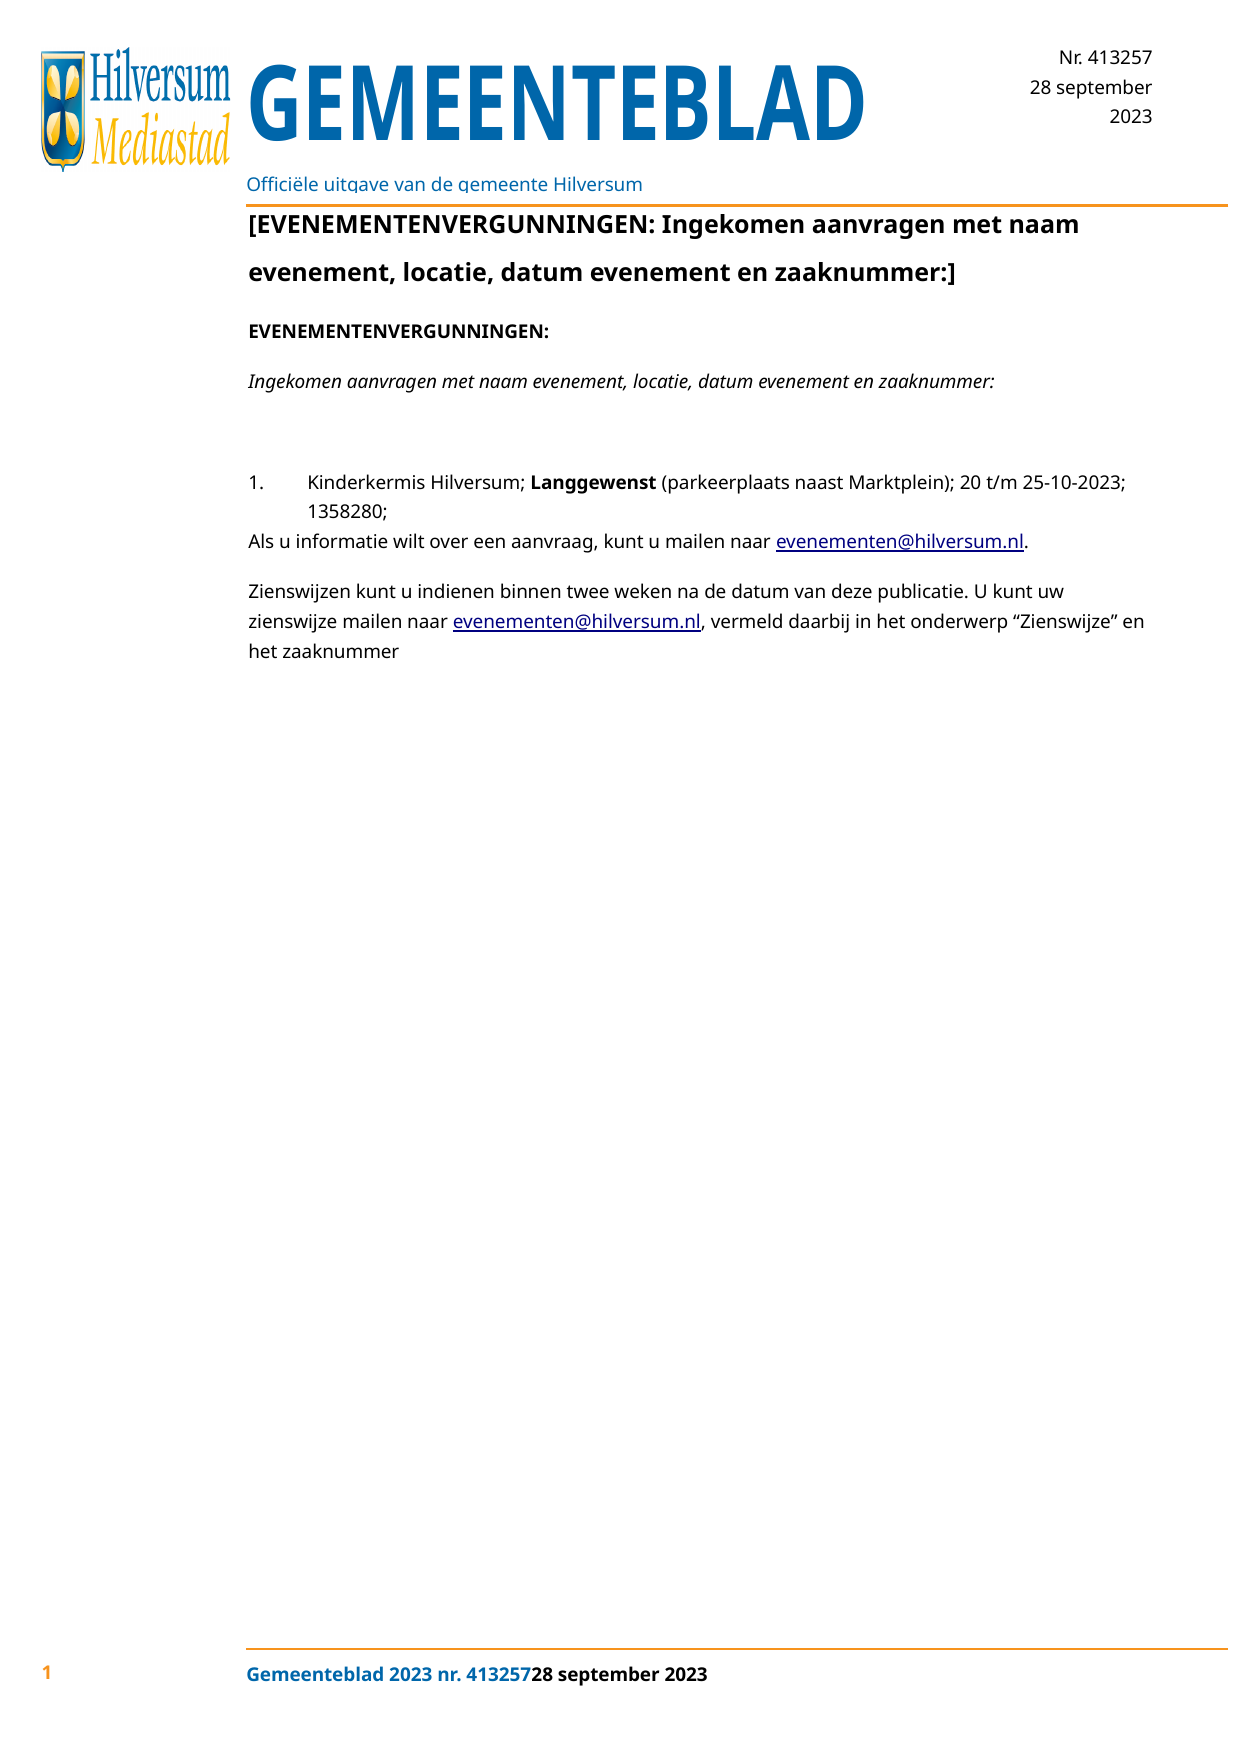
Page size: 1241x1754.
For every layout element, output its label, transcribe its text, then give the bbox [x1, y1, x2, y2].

text EVENEMENTENVERGUNNINGEN: [248, 318, 1152, 344]
picture [41, 47, 231, 172]
list Kinderkermis Hilversum; Langgewenst (parkeerplaats naast Marktplein); 20 t/m 25-10-2023; 1358280; [248, 469, 1152, 524]
text Als u informatie wilt over een aanvraag, kunt u mailen naar evenementen@hilversum.nl. [248, 528, 1152, 554]
text Zienswijzen kunt u indienen binnen twee weken na de datum van deze publicatie. U kunt uw zienswijze mailen naar evenementen@hilversum.nl, vermeld daarbij in het onderwerp “Zienswijze” en het zaaknummer [248, 579, 1152, 664]
text Ingekomen aanvragen met naam evenement, locatie, datum evenement en zaaknummer: [248, 368, 1152, 394]
text [EVENEMENTENVERGUNNINGEN: Ingekomen aanvragen met naam evenement, locatie, datum evenement en zaaknummer:] [248, 207, 1152, 288]
